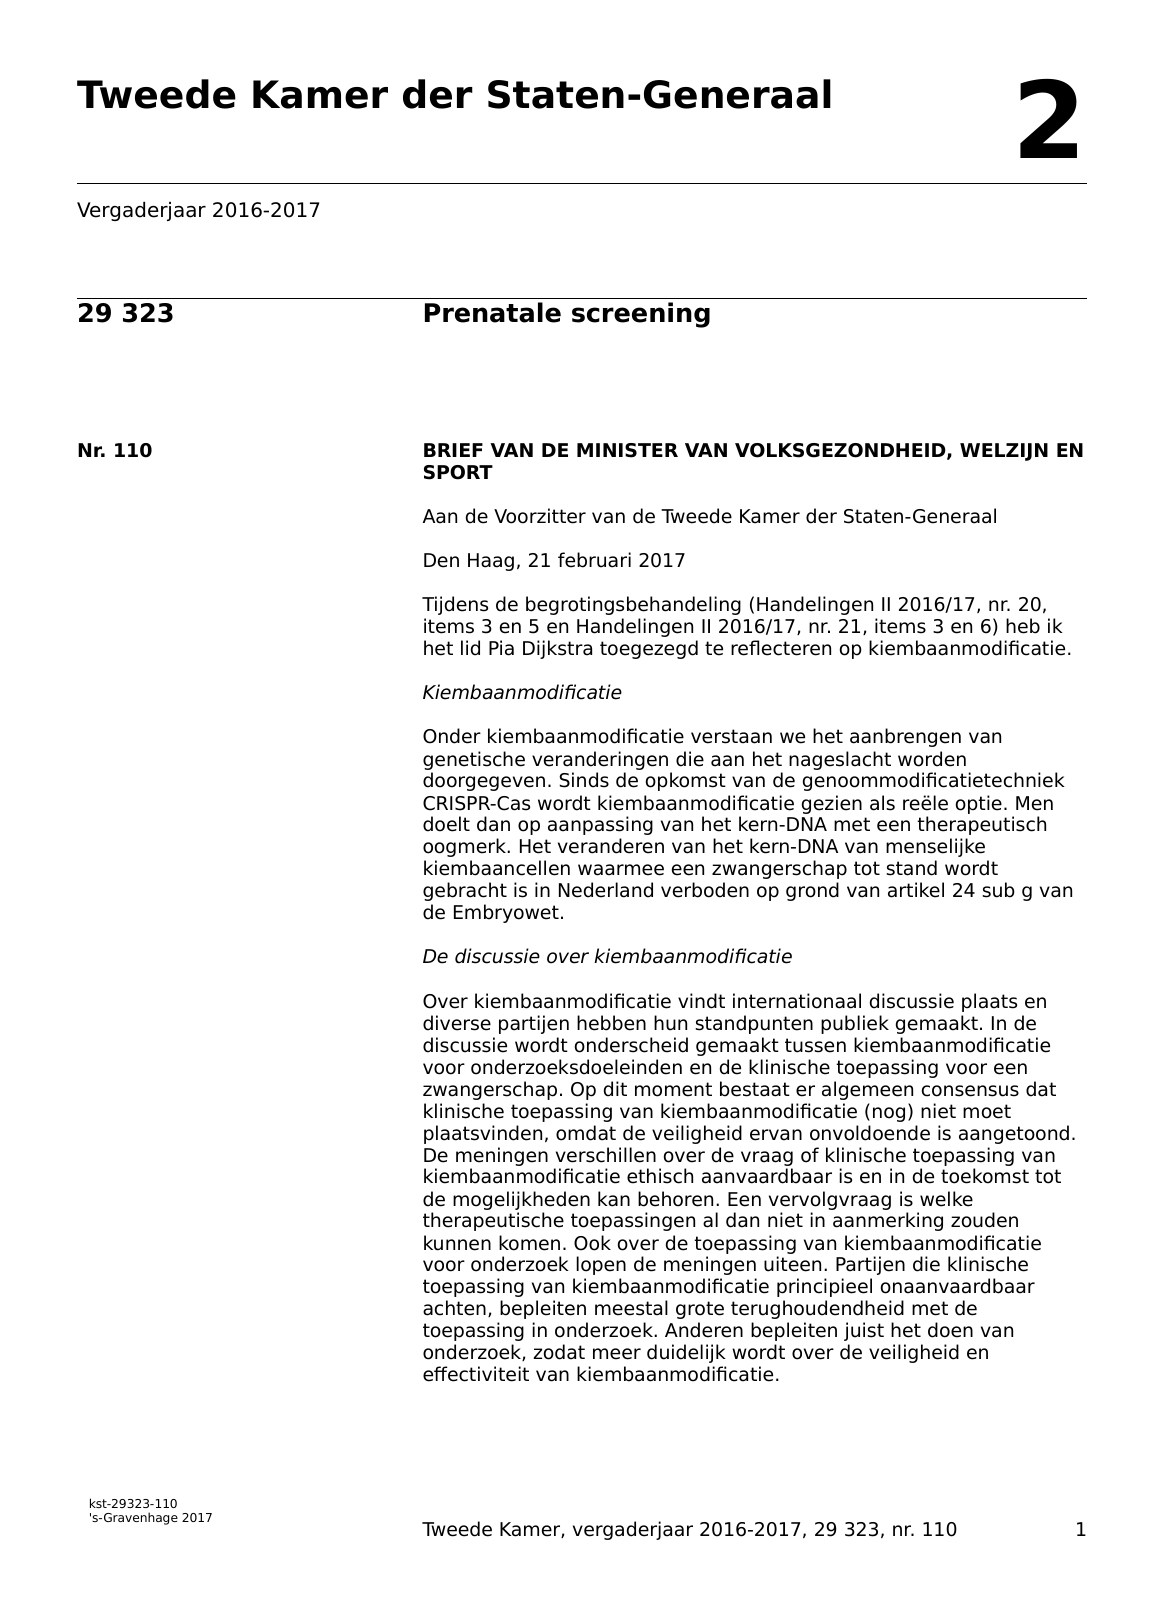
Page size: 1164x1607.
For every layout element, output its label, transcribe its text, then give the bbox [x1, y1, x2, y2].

text Tijdens de begrotingsbehandeling (Handelingen II 2016/17, nr. 20, items 3 en 5 en Handelingen II 2016/17, nr. 21, items 3 en 6) heb ik het lid Pia Dijkstra toegezegd te reflecteren op kiembaanmodificatie. [422, 594, 1087, 660]
subtitle Kiembaanmodificatie [422, 682, 1087, 704]
table_header 2 [886, 59, 1087, 183]
table_header Tweede Kamer der Staten-Generaal [77, 59, 886, 183]
table_cell Vergaderjaar 2016-2017 [77, 184, 1087, 298]
text kst-29323-110 [88, 1497, 323, 1511]
subtitle Nr. 110 BRIEF VAN DE MINISTER VAN VOLKSGEZONDHEID, WELZIJN EN SPORT [77, 440, 1087, 484]
subtitle 29 323 Prenatale screening [77, 299, 1087, 329]
text Aan de Voorzitter van de Tweede Kamer der Staten-Generaal [422, 506, 1087, 528]
text Den Haag, 21 februari 2017 [422, 550, 1087, 572]
subtitle De discussie over kiembaanmodificatie [422, 946, 1087, 968]
text Over kiembaanmodificatie vindt internationaal discussie plaats en diverse partijen hebben hun standpunten publiek gemaakt. In de discussie wordt onderscheid gemaakt tussen kiembaanmodificatie voor onderzoeksdoeleinden en de klinische toepassing voor een zwangerschap. Op dit moment bestaat er algemeen consensus dat klinische toepassing van kiembaanmodificatie (nog) niet moet plaatsvinden, omdat de veiligheid ervan onvoldoende is aangetoond. De meningen verschillen over de vraag of klinische toepassing van kiembaanmodificatie ethisch aanvaardbaar is en in de toekomst tot de mogelijkheden kan behoren. Een vervolgvraag is welke therapeutische toepassingen al dan niet in aanmerking zouden kunnen komen. Ook over de toepassing van kiembaanmodificatie voor onderzoek lopen de meningen uiteen. Partijen die klinische toepassing van kiembaanmodificatie principieel onaanvaardbaar achten, bepleiten meestal grote terughoudendheid met de toepassing in onderzoek. Anderen bepleiten juist het doen van onderzoek, zodat meer duidelijk wordt over de veiligheid en effectiviteit van kiembaanmodificatie. [422, 991, 1087, 1386]
text Onder kiembaanmodificatie verstaan we het aanbrengen van genetische veranderingen die aan het nageslacht worden doorgegeven. Sinds de opkomst van de genoommodificatietechniek CRISPR-Cas wordt kiembaanmodificatie gezien als reële optie. Men doelt dan op aanpassing van het kern-DNA met een therapeutisch oogmerk. Het veranderen van het kern-DNA van menselijke kiembaancellen waarmee een zwangerschap tot stand wordt gebracht is in Nederland verboden op grond van artikel 24 sub g van de Embryowet. [422, 726, 1087, 924]
text 's-Gravenhage 2017 [88, 1511, 323, 1525]
